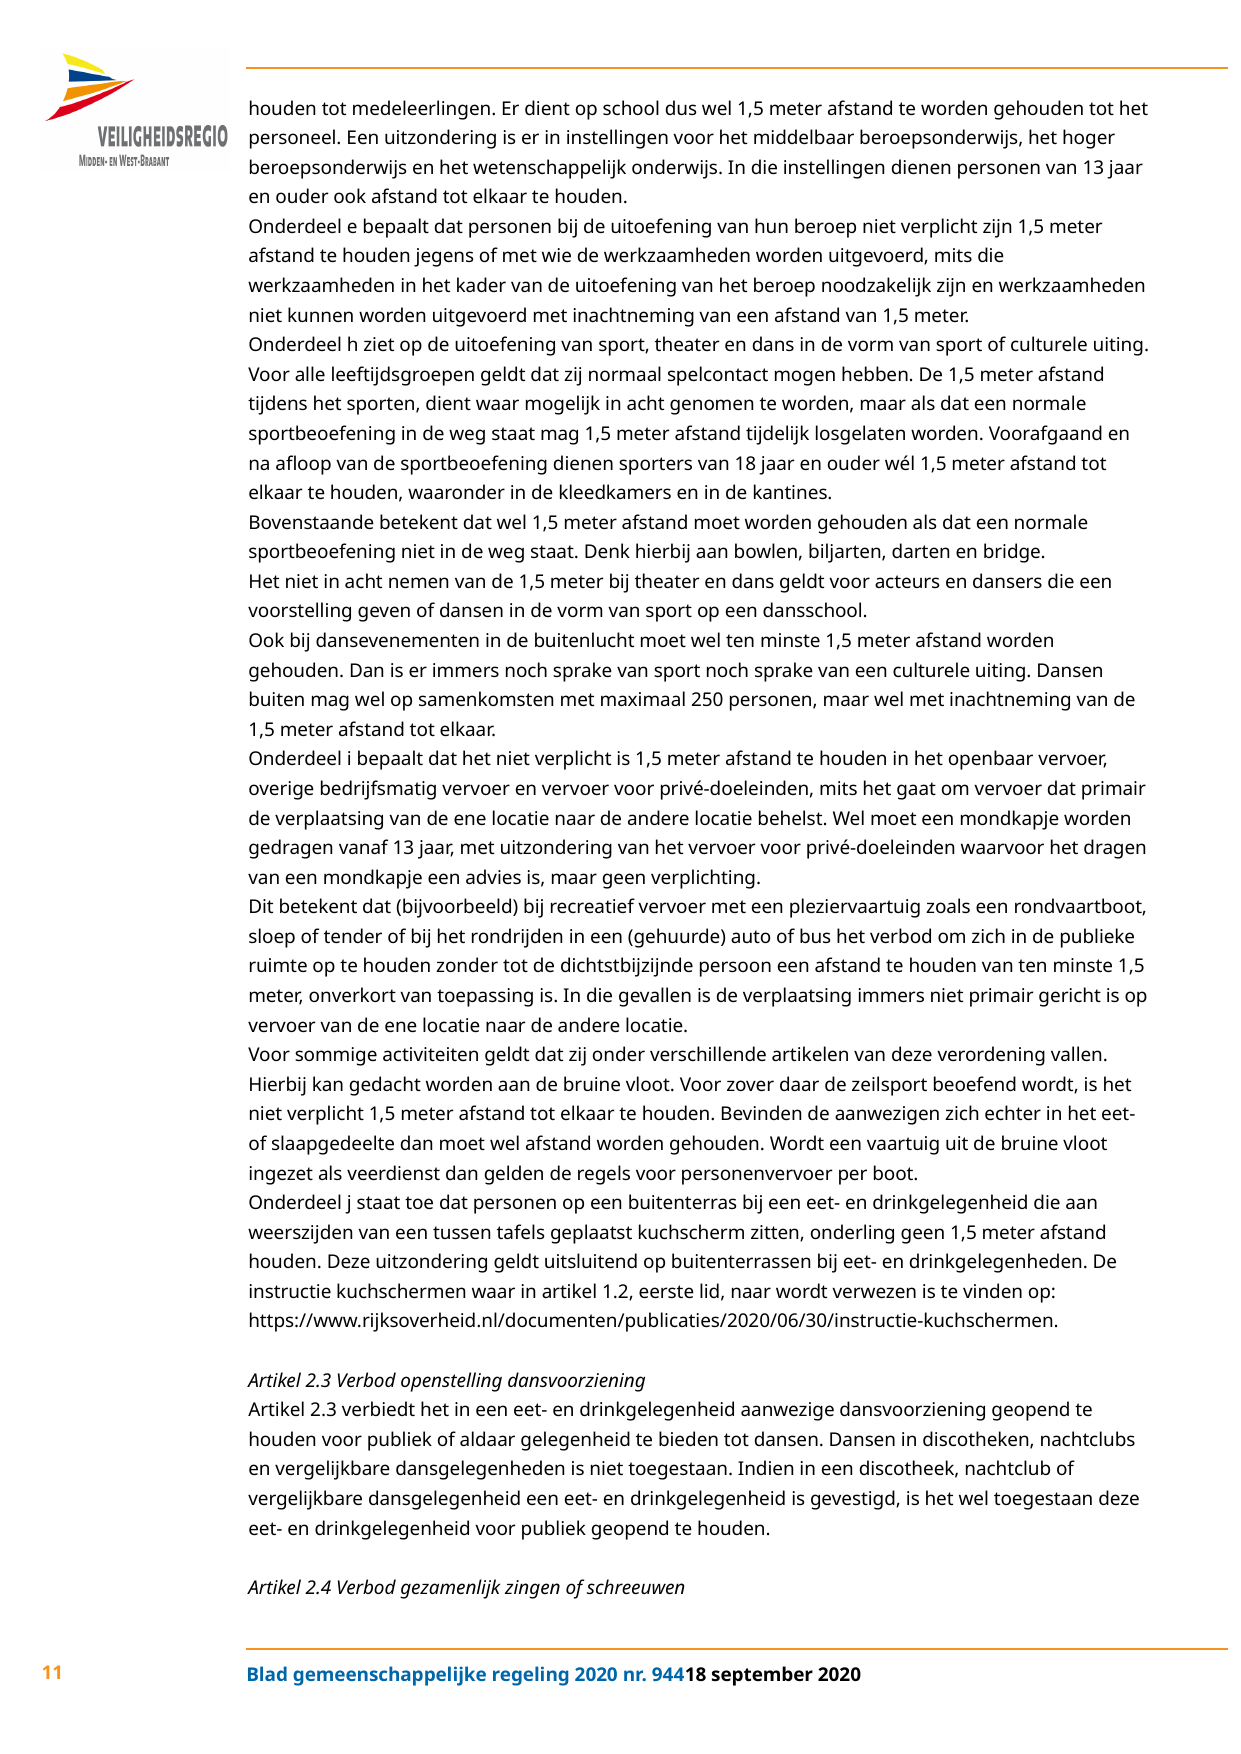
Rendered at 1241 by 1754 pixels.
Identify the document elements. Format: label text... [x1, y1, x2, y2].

text Dit betekent dat (bijvoorbeeld) bij recreatief vervoer met een pleziervaartuig zoals een rondvaartboot, sloep of tender of bij het rondrijden in een (gehuurde) auto of bus het verbod om zich in de publieke ruimte op te houden zonder tot de dichtstbijzijnde persoon een afstand te houden van ten minste 1,5 meter, onverkort van toepassing is. In die gevallen is de verplaatsing immers niet primair gericht is op vervoer van de ene locatie naar de andere locatie. [248, 893, 1152, 1038]
text Bovenstaande betekent dat wel 1,5 meter afstand moet worden gehouden als dat een normale sportbeoefening niet in de weg staat. Denk hierbij aan bowlen, biljarten, darten en bridge. [248, 509, 1152, 564]
text Artikel 2.3 Verbod openstelling dansvoorziening [248, 1367, 1152, 1393]
text houden tot medeleerlingen. Er dient op school dus wel 1,5 meter afstand te worden gehouden tot het personeel. Een uitzondering is er in instellingen voor het middelbaar beroepsonderwijs, het hoger beroepsonderwijs en het wetenschappelijk onderwijs. In die instellingen dienen personen van 13 jaar en ouder ook afstand tot elkaar te houden. [248, 95, 1152, 209]
text Voor sommige activiteiten geldt dat zij onder verschillende artikelen van deze verordening vallen. Hierbij kan gedacht worden aan de bruine vloot. Voor zover daar de zeilsport beoefend wordt, is het niet verplicht 1,5 meter afstand tot elkaar te houden. Bevinden de aanwezigen zich echter in het eet- of slaapgedeelte dan moet wel afstand worden gehouden. Wordt een vaartuig uit de bruine vloot ingezet als veerdienst dan gelden de regels voor personenvervoer per boot. [248, 1041, 1152, 1186]
text Artikel 2.3 verbiedt het in een eet- en drinkgelegenheid aanwezige dansvoorziening geopend te houden voor publiek of aldaar gelegenheid te bieden tot dansen. Dansen in discotheken, nachtclubs en vergelijkbare dansgelegenheden is niet toegestaan. Indien in een discotheek, nachtclub of vergelijkbare dansgelegenheid een eet- en drinkgelegenheid is gevestigd, is het wel toegestaan deze eet- en drinkgelegenheid voor publiek geopend te houden. [248, 1396, 1152, 1541]
text Het niet in acht nemen van de 1,5 meter bij theater en dans geldt voor acteurs en dansers die een voorstelling geven of dansen in de vorm van sport op een dansschool. [248, 568, 1152, 623]
picture [41, 47, 231, 172]
text Onderdeel i bepaalt dat het niet verplicht is 1,5 meter afstand te houden in het openbaar vervoer, overige bedrijfsmatig vervoer en vervoer voor privé-doeleinden, mits het gaat om vervoer dat primair de verplaatsing van de ene locatie naar de andere locatie behelst. Wel moet een mondkapje worden gedragen vanaf 13 jaar, met uitzondering van het vervoer voor privé-doeleinden waarvoor het dragen van een mondkapje een advies is, maar geen verplichting. [248, 746, 1152, 890]
text Onderdeel h ziet op de uitoefening van sport, theater en dans in de vorm van sport of culturele uiting. Voor alle leeftijdsgroepen geldt dat zij normaal spelcontact mogen hebben. De 1,5 meter afstand tijdens het sporten, dient waar mogelijk in acht genomen te worden, maar als dat een normale sportbeoefening in de weg staat mag 1,5 meter afstand tijdelijk losgelaten worden. Voorafgaand en na afloop van de sportbeoefening dienen sporters van 18 jaar en ouder wél 1,5 meter afstand tot elkaar te houden, waaronder in de kleedkamers en in de kantines. [248, 331, 1152, 505]
text Onderdeel e bepaalt dat personen bij de uitoefening van hun beroep niet verplicht zijn 1,5 meter afstand te houden jegens of met wie de werkzaamheden worden uitgevoerd, mits die werkzaamheden in het kader van de uitoefening van het beroep noodzakelijk zijn en werkzaamheden niet kunnen worden uitgevoerd met inachtneming van een afstand van 1,5 meter. [248, 213, 1152, 328]
text Ook bij dansevenementen in de buitenlucht moet wel ten minste 1,5 meter afstand worden gehouden. Dan is er immers noch sprake van sport noch sprake van een culturele uiting. Dansen buiten mag wel op samenkomsten met maximaal 250 personen, maar wel met inachtneming van de 1,5 meter afstand tot elkaar. [248, 627, 1152, 742]
text Artikel 2.4 Verbod gezamenlijk zingen of schreeuwen [248, 1574, 1152, 1600]
text Onderdeel j staat toe dat personen op een buitenterras bij een eet- en drinkgelegenheid die aan weerszijden van een tussen tafels geplaatst kuchscherm zitten, onderling geen 1,5 meter afstand houden. Deze uitzondering geldt uitsluitend op buitenterrassen bij eet- en drinkgelegenheden. De instructie kuchschermen waar in artikel 1.2, eerste lid, naar wordt verwezen is te vinden op: https://www.rijksoverheid.nl/documenten/publicaties/2020/06/30/instructie-kuchschermen. [248, 1189, 1152, 1333]
